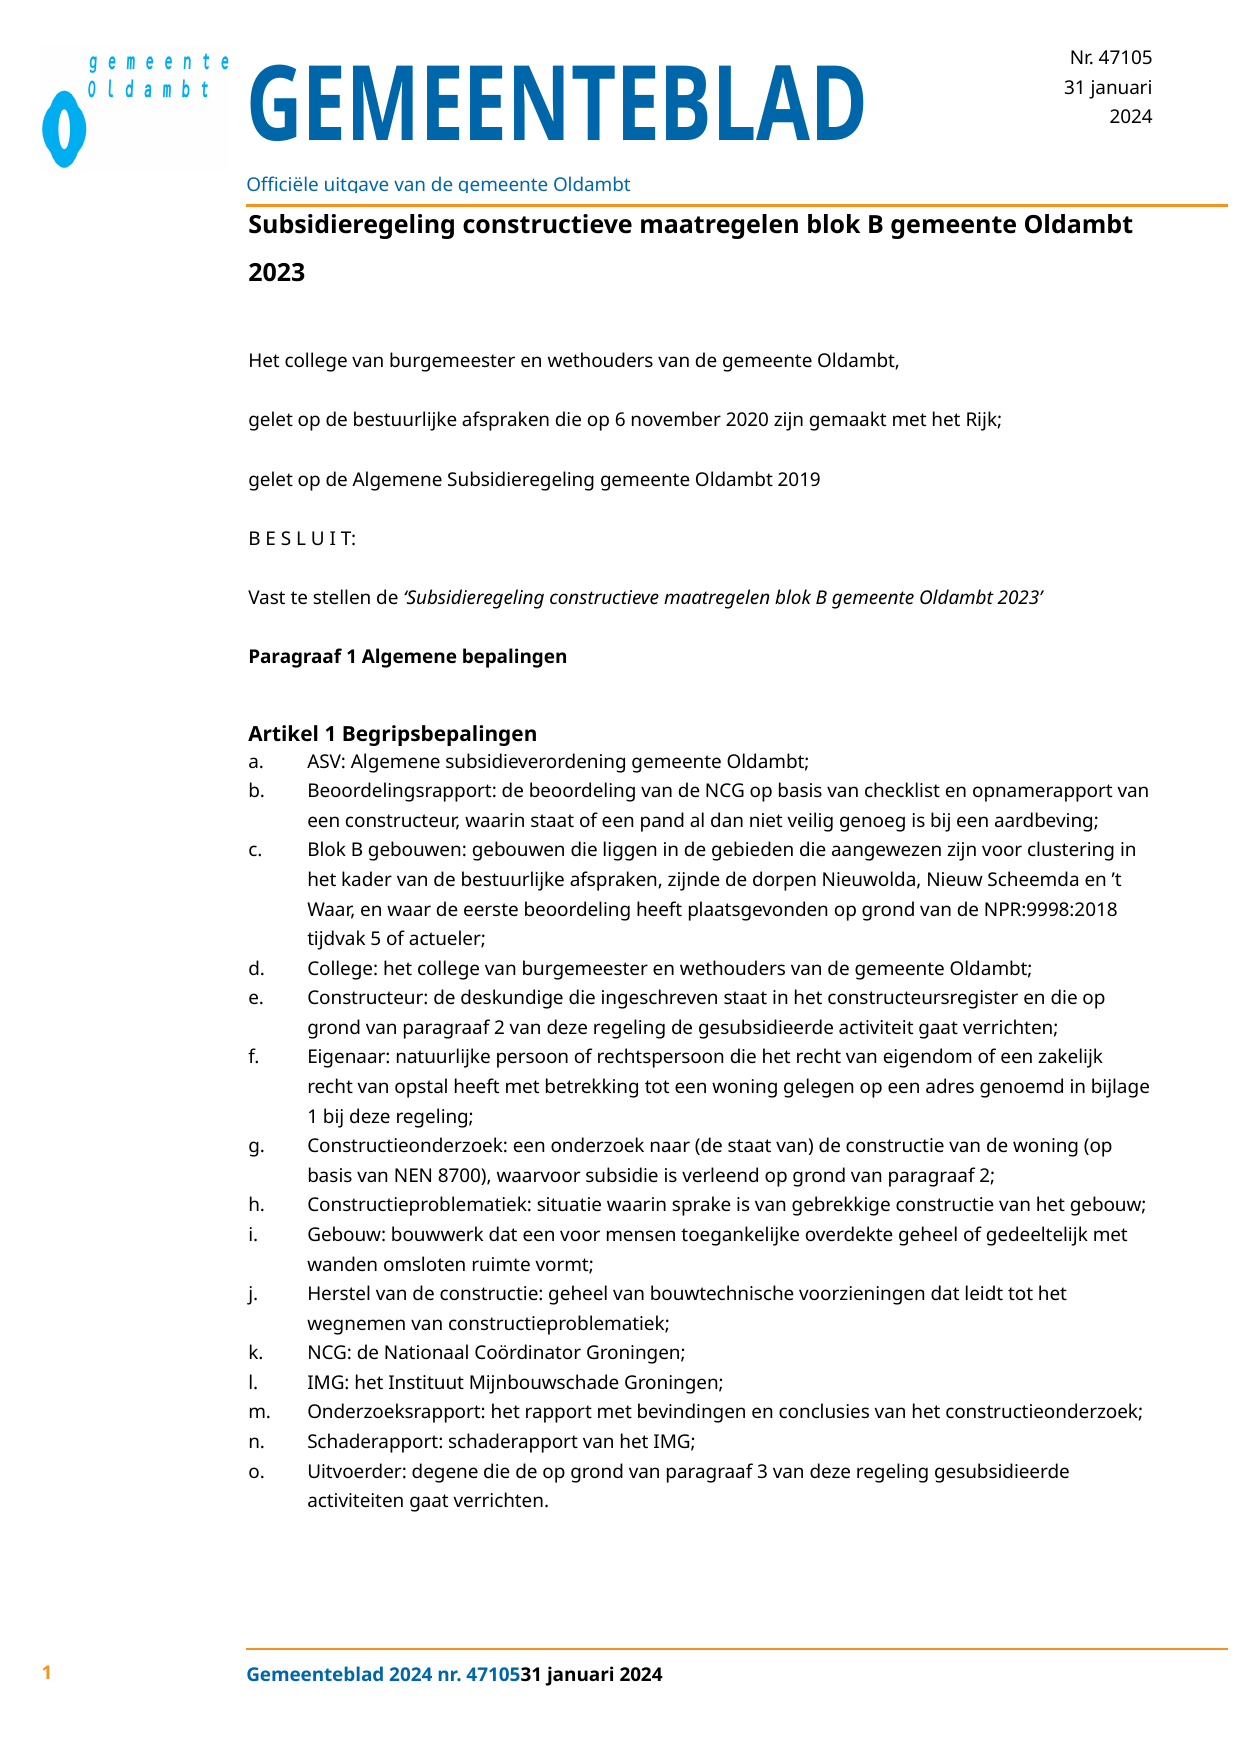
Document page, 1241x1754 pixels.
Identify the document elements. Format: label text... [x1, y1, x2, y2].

list Eigenaar: natuurlijke persoon of rechtspersoon die het recht van eigendom of een zakelijk recht van opstal heeft met betrekking tot een woning gelegen op een adres genoemd in bijlage 1 bij deze regeling; [248, 1044, 1152, 1129]
list Constructeur: de deskundige die ingeschreven staat in het constructeursregister en die op grond van paragraaf 2 van deze regeling de gesubsidieerde activiteit gaat verrichten; [248, 984, 1152, 1040]
list Herstel van de constructie: geheel van bouwtechnische voorzieningen dat leidt tot het wegnemen van constructieproblematiek; [248, 1280, 1152, 1336]
text Paragraaf 1 Algemene bepalingen [248, 643, 1152, 669]
list Onderzoeksrapport: het rapport met bevindingen en conclusies van het constructieonderzoek; [248, 1399, 1152, 1424]
text B E S L U I T: [248, 525, 1152, 551]
picture [41, 47, 231, 172]
text Subsidieregeling constructieve maatregelen blok B gemeente Oldambt 2023 [248, 207, 1152, 288]
text gelet op de Algemene Subsidieregeling gemeente Oldambt 2019 [248, 466, 1152, 492]
list Gebouw: bouwwerk dat een voor mensen toegankelijke overdekte geheel of gedeeltelijk met wanden omsloten ruimte vormt; [248, 1221, 1152, 1277]
list Beoordelingsrapport: de beoordeling van de NCG op basis van checklist en opnamerapport van een constructeur, waarin staat of een pand al dan niet veilig genoeg is bij een aardbeving; [248, 777, 1152, 833]
list NCG: de Nationaal Coördinator Groningen; [248, 1339, 1152, 1365]
list College: het college van burgemeester en wethouders van de gemeente Oldambt; [248, 955, 1152, 981]
list ASV: Algemene subsidieverordening gemeente Oldambt; [248, 748, 1152, 774]
text gelet op de bestuurlijke afspraken die op 6 november 2020 zijn gemaakt met het Rijk; [248, 407, 1152, 432]
list Blok B gebouwen: gebouwen die liggen in de gebieden die aangewezen zijn voor clustering in het kader van de bestuurlijke afspraken, zijnde de dorpen Nieuwolda, Nieuw Scheemda en ’t Waar, en waar de eerste beoordeling heeft plaatsgevonden op grond van de NPR:9998:2018 tijdvak 5 of actueler; [248, 837, 1152, 951]
text Artikel 1 Begripsbepalingen [248, 719, 1152, 748]
list IMG: het Instituut Mijnbouwschade Groningen; [248, 1369, 1152, 1395]
list Constructieonderzoek: een onderzoek naar (de staat van) de constructie van de woning (op basis van NEN 8700), waarvoor subsidie is verleend op grond van paragraaf 2; [248, 1132, 1152, 1188]
list Schaderapport: schaderapport van het IMG; [248, 1428, 1152, 1454]
text Het college van burgemeester en wethouders van de gemeente Oldambt, [248, 347, 1152, 373]
list Constructieproblematiek: situatie waarin sprake is van gebrekkige constructie van het gebouw; [248, 1192, 1152, 1217]
text Vast te stellen de ‘Subsidieregeling constructieve maatregelen blok B gemeente Oldambt 2023’ [248, 584, 1152, 610]
list Uitvoerder: degene die de op grond van paragraaf 3 van deze regeling gesubsidieerde activiteiten gaat verrichten. [248, 1458, 1152, 1513]
